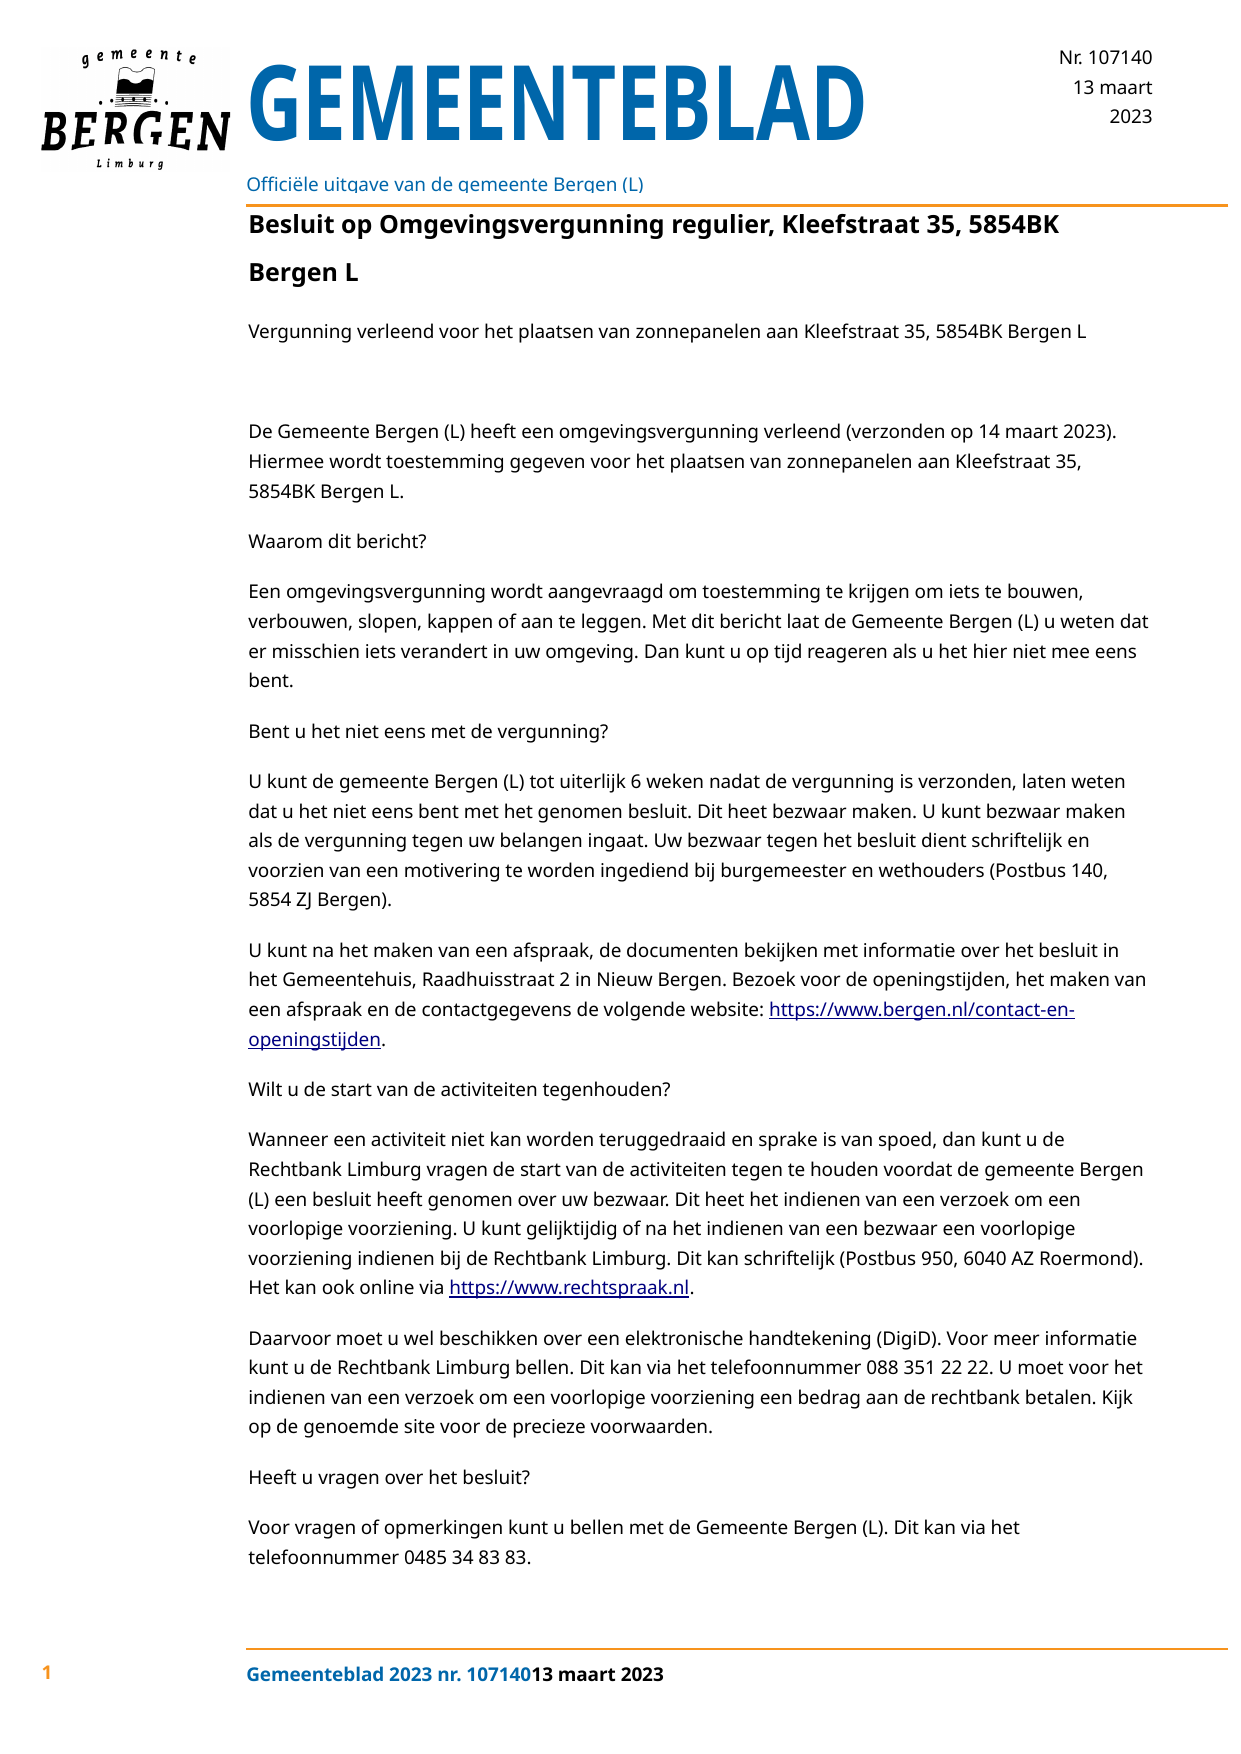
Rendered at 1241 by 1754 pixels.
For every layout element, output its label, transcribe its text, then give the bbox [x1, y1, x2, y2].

text Voor vragen of opmerkingen kunt u bellen met de Gemeente Bergen (L). Dit kan via het telefoonnummer 0485 34 83 83. [248, 1514, 1152, 1570]
text Daarvoor moet u wel beschikken over een elektronische handtekening (DigiD). Voor meer informatie kunt u de Rechtbank Limburg bellen. Dit kan via het telefoonnummer 088 351 22 22. U moet voor het indienen van een verzoek om een voorlopige voorziening een bedrag aan de rechtbank betalen. Kijk op de genoemde site voor de precieze voorwaarden. [248, 1325, 1152, 1439]
picture [41, 47, 231, 172]
text Heeft u vragen over het besluit? [248, 1464, 1152, 1490]
text De Gemeente Bergen (L) heeft een omgevingsvergunning verleend (verzonden op 14 maart 2023). Hiermee wordt toestemming gegeven voor het plaatsen van zonnepanelen aan Kleefstraat 35, 5854BK Bergen L. [248, 419, 1152, 504]
text Vergunning verleend voor het plaatsen van zonnepanelen aan Kleefstraat 35, 5854BK Bergen L [248, 318, 1152, 344]
text Besluit op Omgevingsvergunning regulier, Kleefstraat 35, 5854BK Bergen L [248, 207, 1152, 288]
text Bent u het niet eens met de vergunning? [248, 718, 1152, 744]
text U kunt de gemeente Bergen (L) tot uiterlijk 6 weken nadat de vergunning is verzonden, laten weten dat u het niet eens bent met het genomen besluit. Dit heet bezwaar maken. U kunt bezwaar maken als de vergunning tegen uw belangen ingaat. Uw bezwaar tegen het besluit dient schriftelijk en voorzien van een motivering te worden ingediend bij burgemeester en wethouders (Postbus 140, 5854 ZJ Bergen). [248, 768, 1152, 912]
text Wilt u de start van de activiteiten tegenhouden? [248, 1076, 1152, 1102]
text Wanneer een activiteit niet kan worden teruggedraaid en sprake is van spoed, dan kunt u de Rechtbank Limburg vragen de start van de activiteiten tegen te houden voordat de gemeente Bergen (L) een besluit heeft genomen over uw bezwaar. Dit heet het indienen van een verzoek om een voorlopige voorziening. U kunt gelijktijdig of na het indienen van een bezwaar een voorlopige voorziening indienen bij de Rechtbank Limburg. Dit kan schriftelijk (Postbus 950, 6040 AZ Roermond). Het kan ook online via https://www.rechtspraak.nl. [248, 1127, 1152, 1300]
text Waarom dit bericht? [248, 528, 1152, 554]
text U kunt na het maken van een afspraak, de documenten bekijken met informatie over het besluit in het Gemeentehuis, Raadhuisstraat 2 in Nieuw Bergen. Bezoek voor de openingstijden, het maken van een afspraak en de contactgegevens de volgende website: https://www.bergen.nl/contact-en-openingstijden. [248, 937, 1152, 1052]
text Een omgevingsvergunning wordt aangevraagd om toestemming te krijgen om iets te bouwen, verbouwen, slopen, kappen of aan te leggen. Met dit bericht laat de Gemeente Bergen (L) u weten dat er misschien iets verandert in uw omgeving. Dan kunt u op tijd reageren als u het hier niet mee eens bent. [248, 579, 1152, 693]
